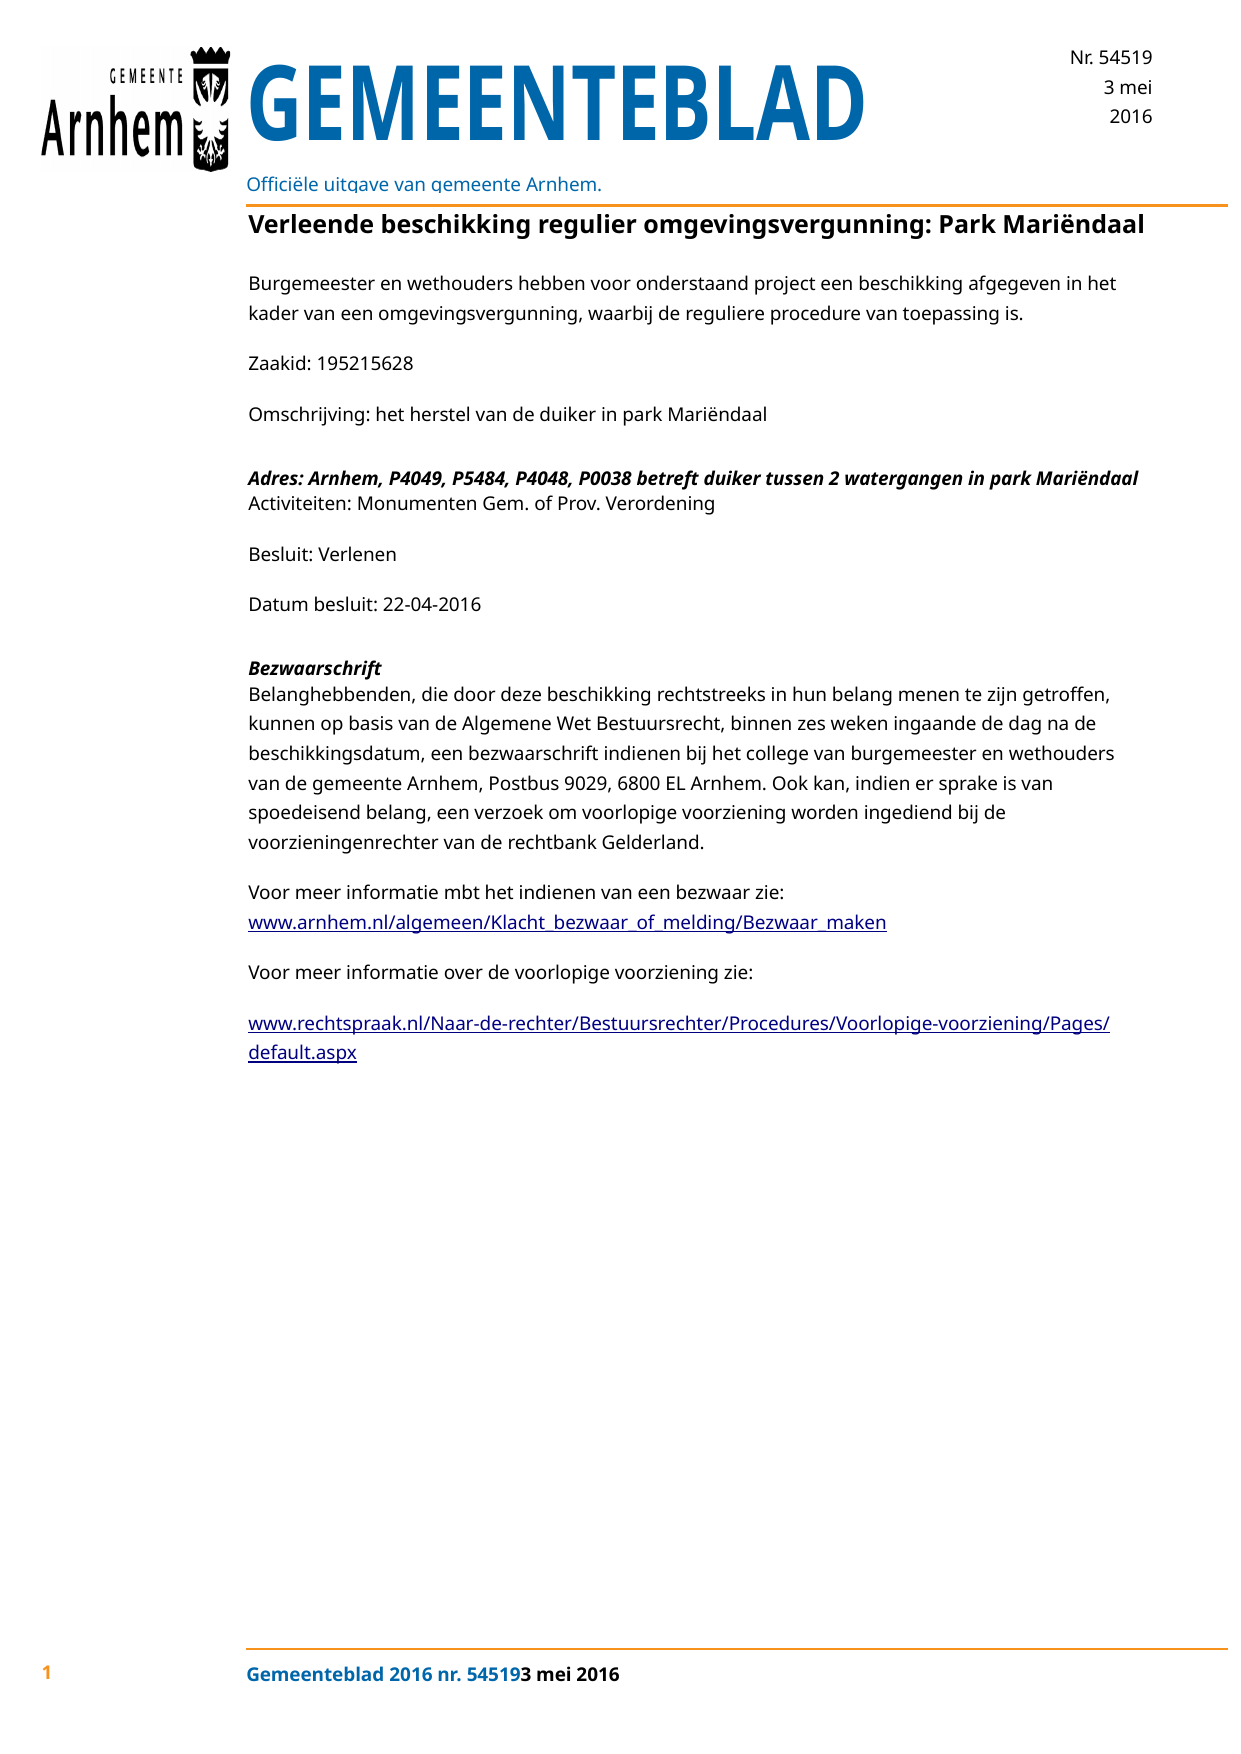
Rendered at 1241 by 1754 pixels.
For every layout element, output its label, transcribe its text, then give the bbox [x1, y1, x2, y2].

text www.rechtspraak.nl/Naar-de-rechter/Bestuursrechter/Procedures/Voorlopige-voorziening/Pages/default.aspx [248, 1010, 1152, 1065]
picture [41, 47, 231, 172]
text Voor meer informatie over de voorlopige voorziening zie: [248, 959, 1152, 985]
text Burgemeester en wethouders hebben voor onderstaand project een beschikking afgegeven in het kader van een omgevingsvergunning, waarbij de reguliere procedure van toepassing is. [248, 270, 1152, 326]
text Zaakid: 195215628 [248, 350, 1152, 376]
text Omschrijving: het herstel van de duiker in park Mariëndaal [248, 401, 1152, 426]
text Activiteiten: Monumenten Gem. of Prov. Verordening [248, 490, 1152, 516]
text Verleende beschikking regulier omgevingsvergunning: Park Mariëndaal [248, 207, 1152, 241]
text Adres: Arnhem, P4049, P5484, P4048, P0038 betreft duiker tussen 2 watergangen in park Mariëndaal [248, 465, 1152, 490]
text Voor meer informatie mbt het indienen van een bezwaar zie: www.arnhem.nl/algemeen/Klacht_bezwaar_of_melding/Bezwaar_maken [248, 879, 1152, 934]
text Besluit: Verlenen [248, 541, 1152, 567]
text Datum besluit: 22-04-2016 [248, 591, 1152, 617]
text Belanghebbenden, die door deze beschikking rechtstreeks in hun belang menen te zijn getroffen, kunnen op basis van de Algemene Wet Bestuursrecht, binnen zes weken ingaande de dag na de beschikkingsdatum, een bezwaarschrift indienen bij het college van burgemeester en wethouders van de gemeente Arnhem, Postbus 9029, 6800 EL Arnhem. Ook kan, indien er sprake is van spoedeisend belang, een verzoek om voorlopige voorziening worden ingediend bij de voorzieningenrechter van de rechtbank Gelderland. [248, 681, 1152, 854]
text Bezwaarschrift [248, 655, 1152, 681]
